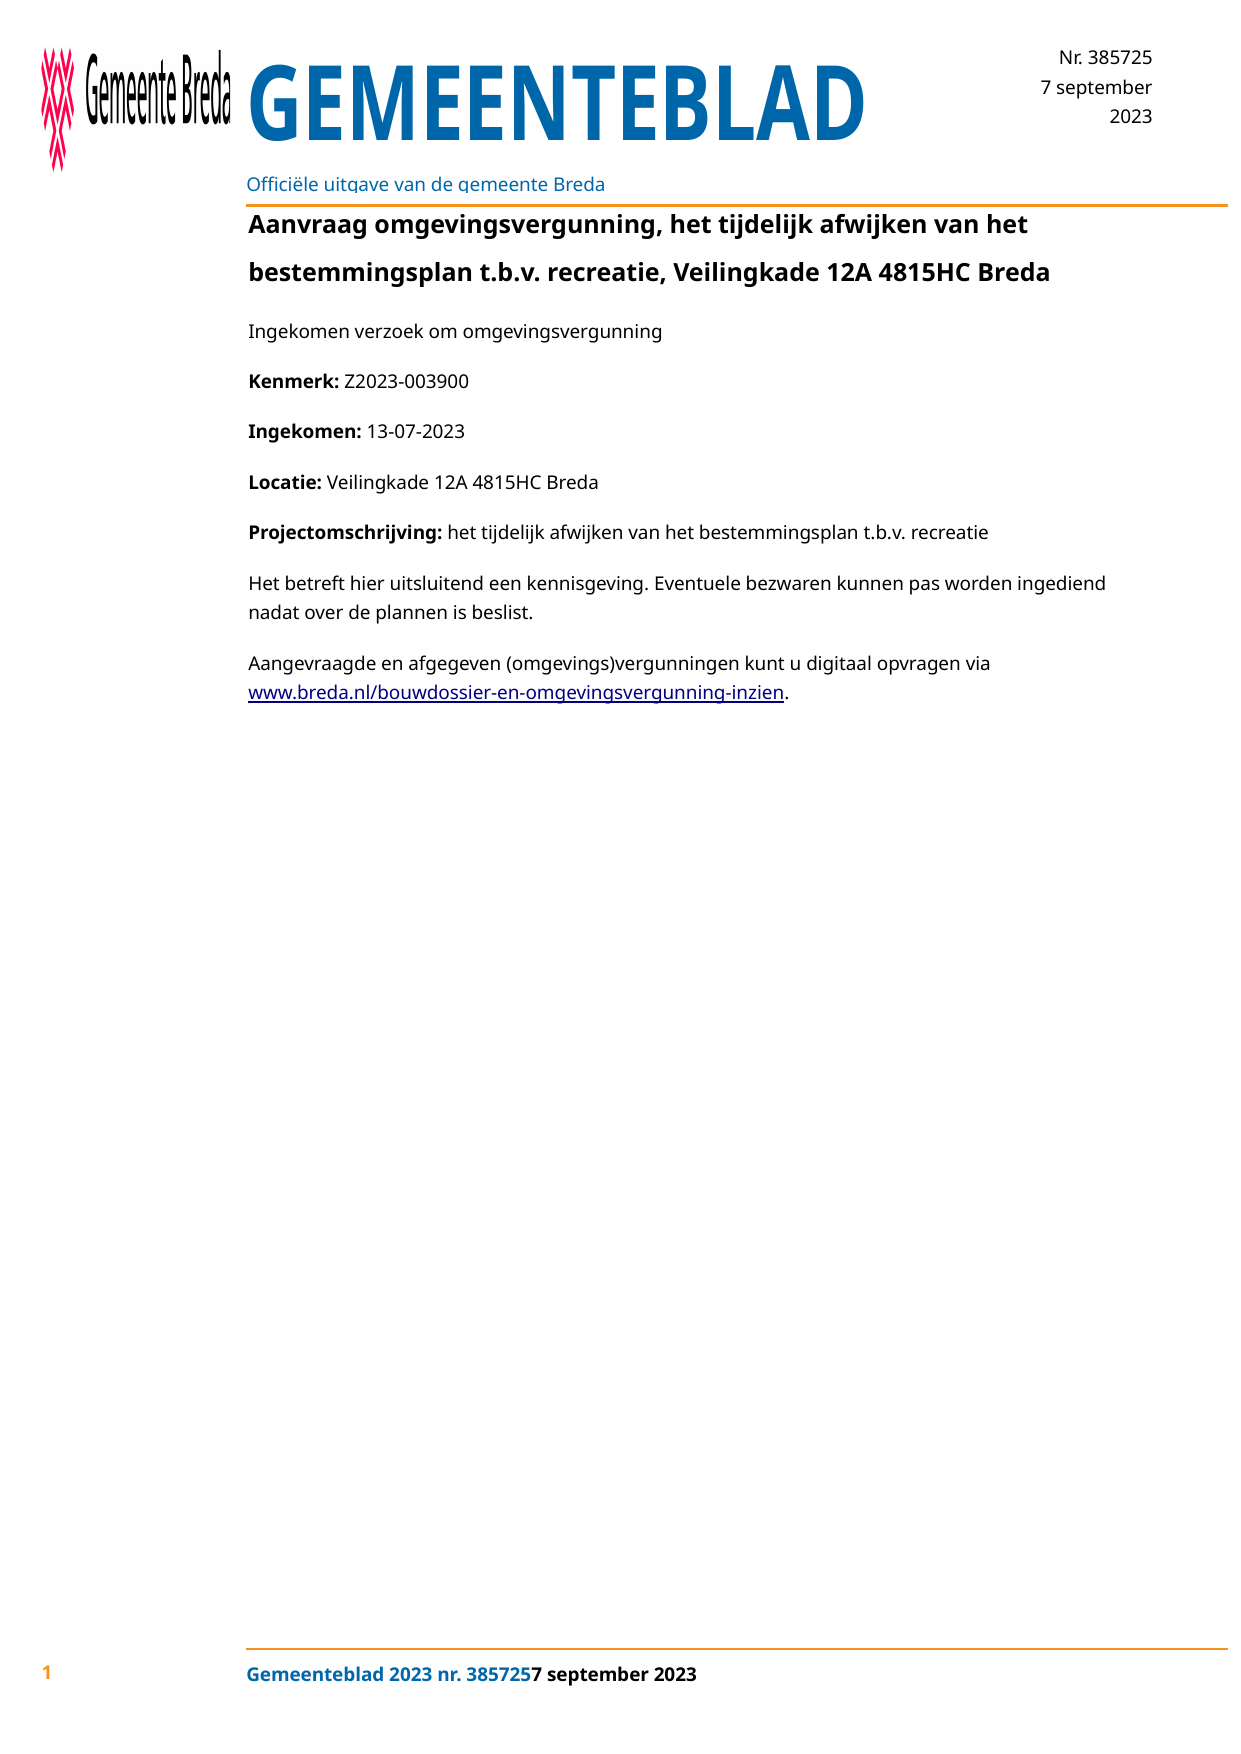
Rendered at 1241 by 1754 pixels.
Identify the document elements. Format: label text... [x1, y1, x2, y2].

text Kenmerk: Z2023-003900 [248, 368, 1152, 394]
text Aangevraagde en afgegeven (omgevings)vergunningen kunt u digitaal opvragen via www.breda.nl/bouwdossier-en-omgevingsvergunning-inzien. [248, 650, 1152, 705]
text Het betreft hier uitsluitend een kennisgeving. Eventuele bezwaren kunnen pas worden ingediend nadat over de plannen is beslist. [248, 570, 1152, 625]
text Ingekomen: 13-07-2023 [248, 419, 1152, 444]
text Projectomschrijving: het tijdelijk afwijken van het bestemmingsplan t.b.v. recreatie [248, 519, 1152, 545]
text Aanvraag omgevingsvergunning, het tijdelijk afwijken van het bestemmingsplan t.b.v. recreatie, Veilingkade 12A 4815HC Breda [248, 207, 1152, 288]
text Ingekomen verzoek om omgevingsvergunning [248, 318, 1152, 344]
text Locatie: Veilingkade 12A 4815HC Breda [248, 469, 1152, 495]
picture [41, 47, 231, 172]
